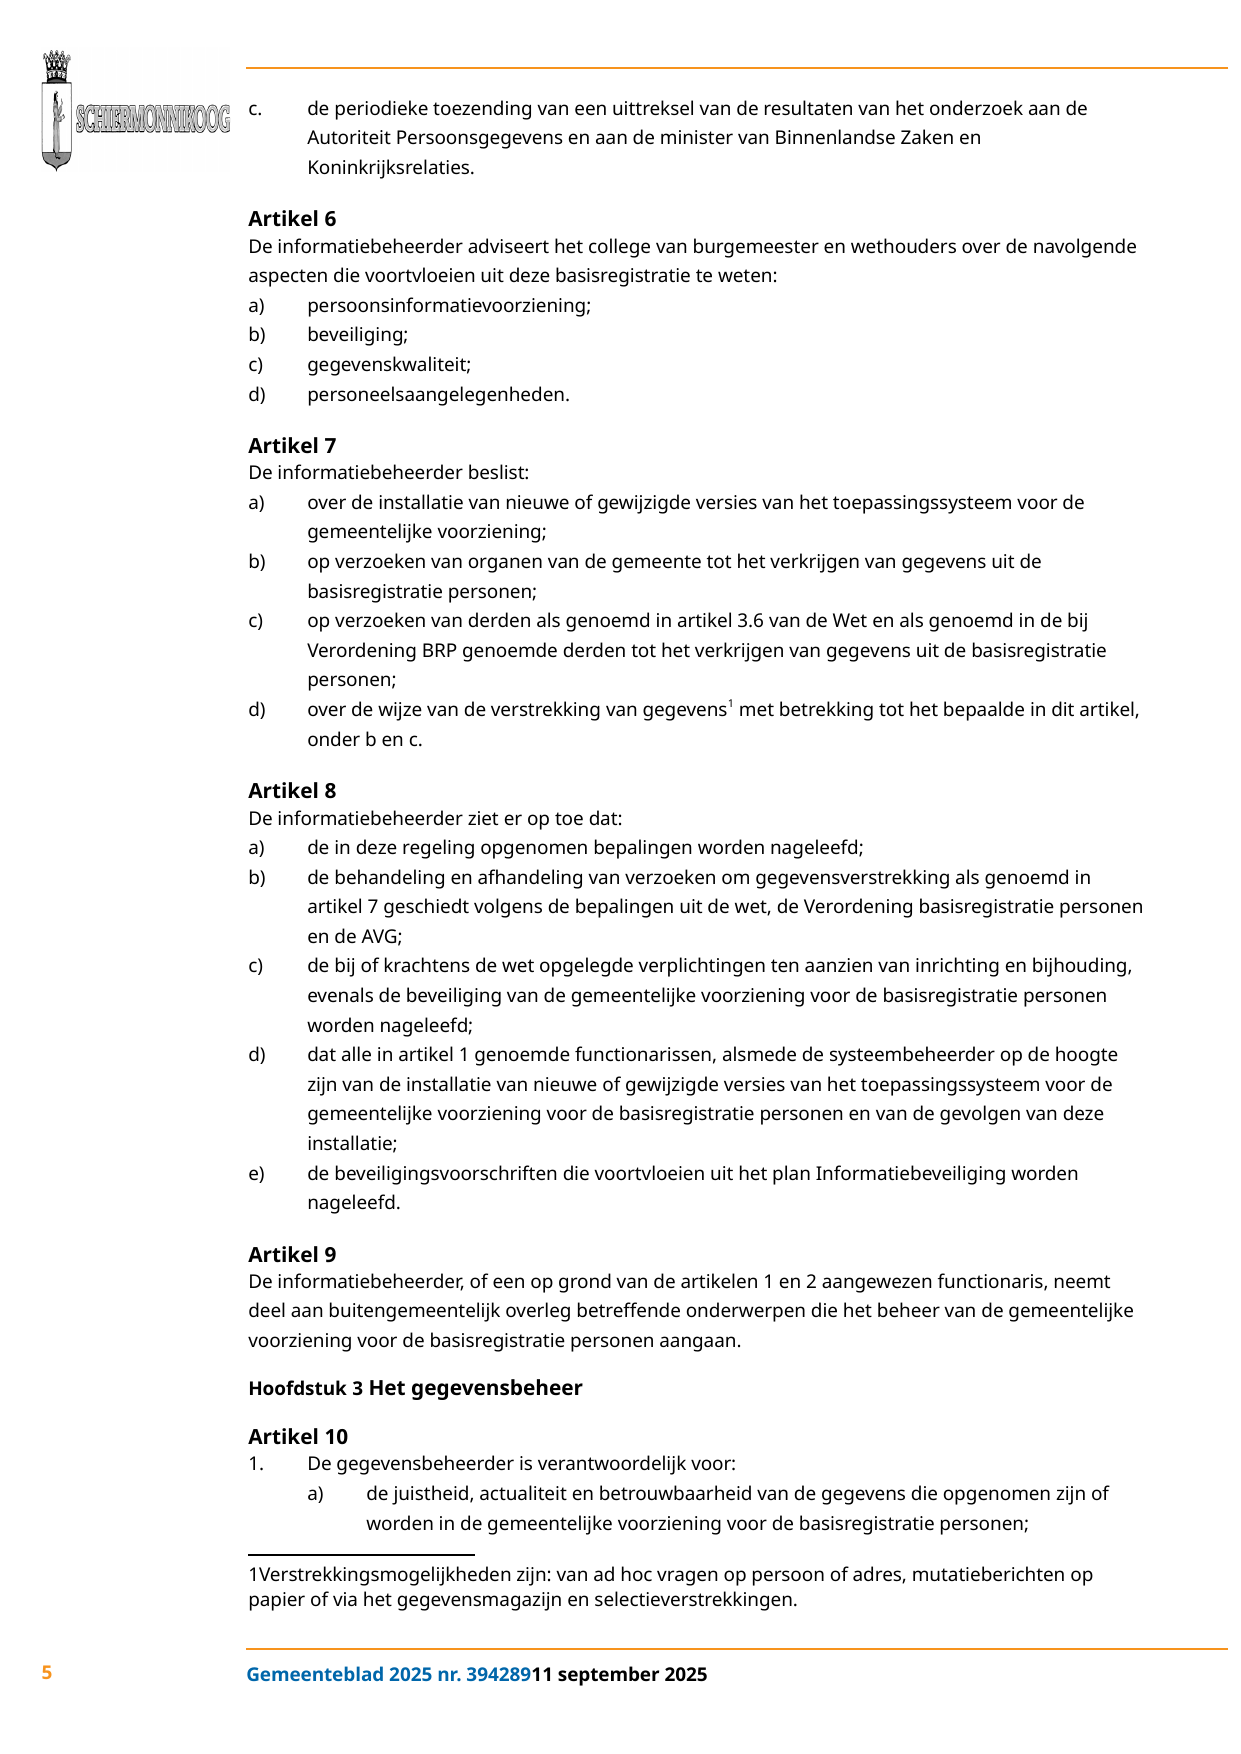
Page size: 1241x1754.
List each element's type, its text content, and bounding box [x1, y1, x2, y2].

list de periodieke toezending van een uittreksel van de resultaten van het onderzoek aan de Autoriteit Persoonsgegevens en aan de minister van Binnenlandse Zaken en Koninkrijksrelaties. [248, 95, 1152, 180]
text Artikel 8 [248, 776, 1152, 805]
list dat alle in artikel 1 genoemde functionarissen, alsmede de systeembeheerder op de hoogte zijn van de installatie van nieuwe of gewijzigde versies van het toepassingssysteem voor de gemeentelijke voorziening voor de basisregistratie personen en van de gevolgen van deze installatie; [248, 1041, 1152, 1156]
list gegevenskwaliteit; [248, 351, 1152, 377]
list personeelsaangelegenheden. [248, 381, 1152, 406]
list op verzoeken van derden als genoemd in artikel 3.6 van de Wet en als genoemd in de bij Verordening BRP genoemde derden tot het verkrijgen van gegevens uit de basisregistratie personen; [248, 607, 1152, 692]
text Hoofdstuk 3 Het gegevensbeheer [248, 1373, 1152, 1401]
list De gegevensbeheerder is verantwoordelijk voor: [248, 1451, 1152, 1476]
picture [41, 47, 231, 172]
list persoonsinformatievoorziening; [248, 292, 1152, 318]
list de in deze regeling opgenomen bepalingen worden nageleefd; [248, 834, 1152, 860]
list de juistheid, actualiteit en betrouwbaarheid van de gegevens die opgenomen zijn of worden in de gemeentelijke voorziening voor de basisregistratie personen; [307, 1480, 1152, 1536]
list over de wijze van de verstrekking van gegevens met betrekking tot het bepaalde in dit artikel, onder b en c. [248, 696, 1152, 752]
list de bij of krachtens de wet opgelegde verplichtingen ten aanzien van inrichting en bijhouding, evenals de beveiliging van de gemeentelijke voorziening voor de basisregistratie personen worden nageleefd; [248, 953, 1152, 1037]
list Verstrekkingsmogelijkheden zijn: van ad hoc vragen op persoon of adres, mutatieberichten op papier of via het gegevensmagazijn en selectieverstrekkingen. [248, 1561, 1152, 1612]
text Artikel 10 [248, 1422, 1152, 1451]
list op verzoeken van organen van de gemeente tot het verkrijgen van gegevens uit de basisregistratie personen; [248, 548, 1152, 604]
list over de installatie van nieuwe of gewijzigde versies van het toepassingssysteem voor de gemeentelijke voorziening; [248, 489, 1152, 544]
text Artikel 6 [248, 204, 1152, 233]
text Artikel 7 [248, 431, 1152, 459]
text Artikel 9 [248, 1240, 1152, 1268]
list de beveiligingsvoorschriften die voortvloeien uit het plan Informatiebeveiliging worden nageleefd. [248, 1160, 1152, 1215]
list beveiliging; [248, 322, 1152, 347]
text De informatiebeheerder, of een op grond van de artikelen 1 en 2 aangewezen functionaris, neemt deel aan buitengemeentelijk overleg betreffende onderwerpen die het beheer van de gemeentelijke voorziening voor de basisregistratie personen aangaan. [248, 1268, 1152, 1353]
text De informatiebeheerder adviseert het college van burgemeester en wethouders over de navolgende aspecten die voortvloeien uit deze basisregistratie te weten: [248, 233, 1152, 288]
text De informatiebeheerder beslist: [248, 459, 1152, 485]
list de behandeling en afhandeling van verzoeken om gegevensverstrekking als genoemd in artikel 7 geschiedt volgens de bepalingen uit de wet, de Verordening basisregistratie personen en de AVG; [248, 864, 1152, 949]
text De informatiebeheerder ziet er op toe dat: [248, 805, 1152, 830]
